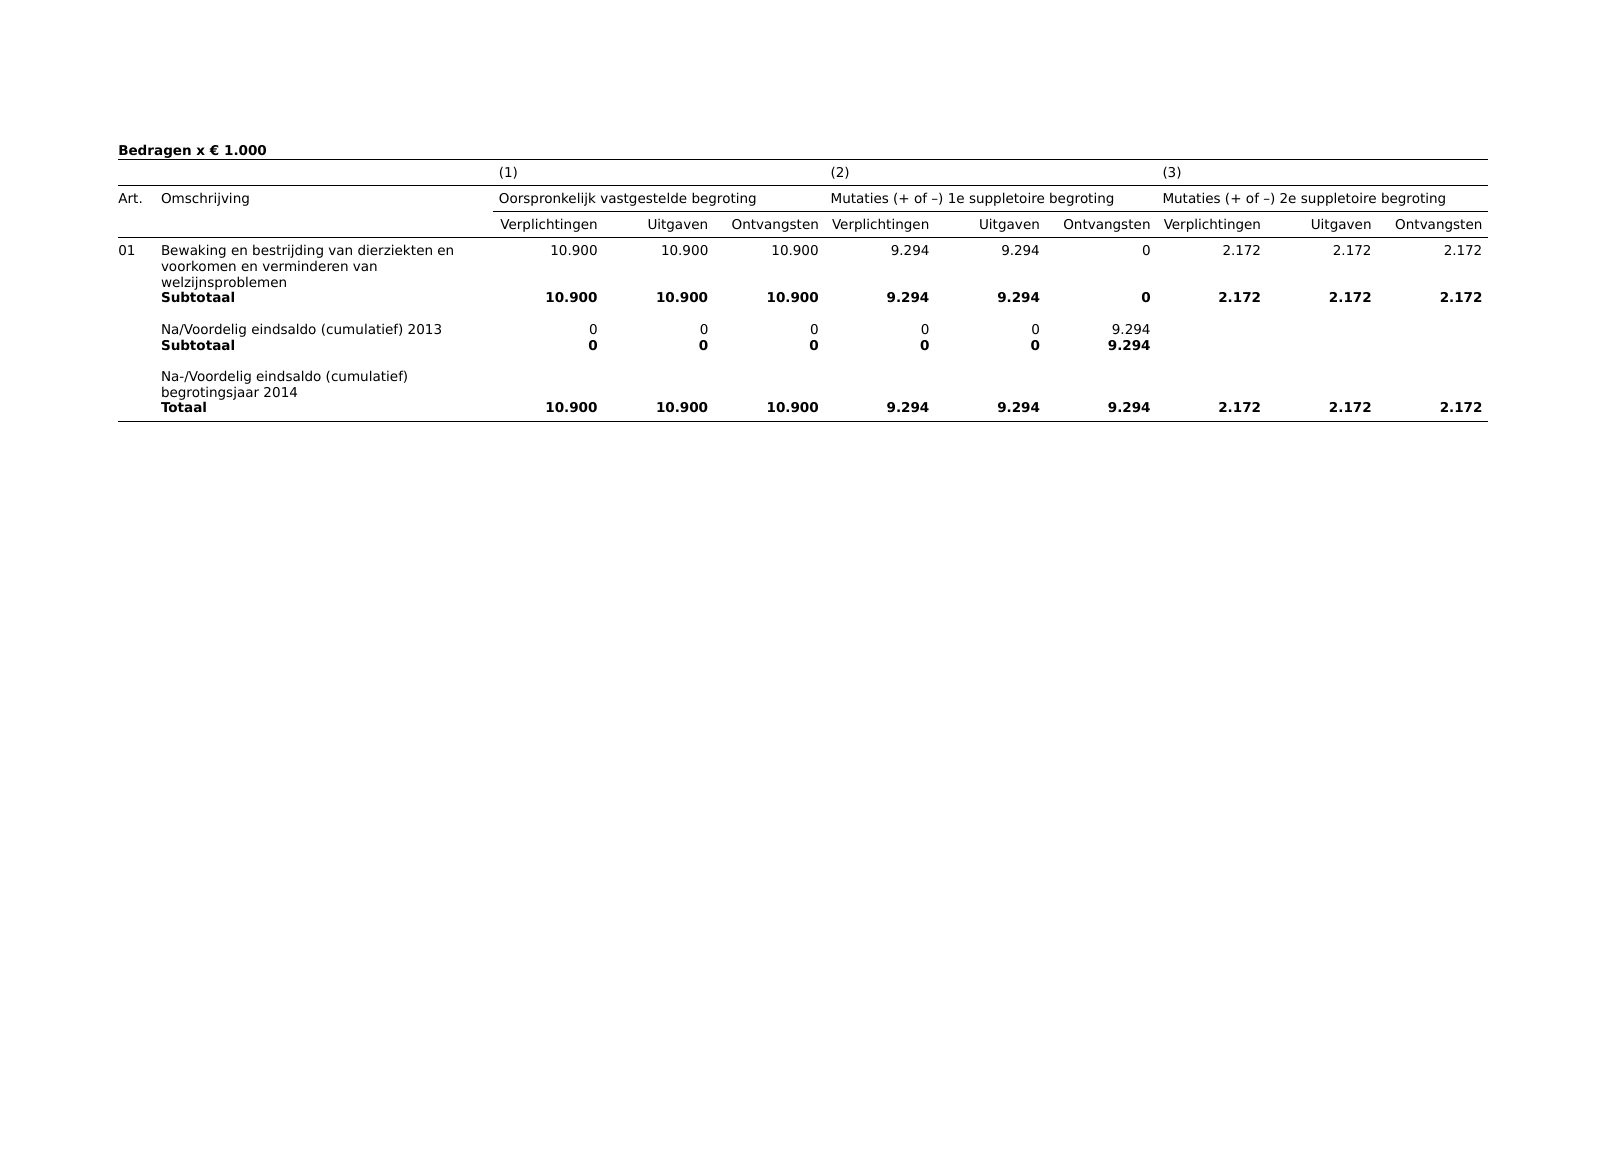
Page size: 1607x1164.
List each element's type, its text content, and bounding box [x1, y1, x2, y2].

table_cell 10.900 [493, 400, 603, 421]
table_cell Ontvangsten [1046, 212, 1156, 237]
table_cell 9.294 [1046, 338, 1156, 353]
table_cell Oorspronkelijk vastgestelde begroting [493, 186, 824, 211]
table_cell [603, 353, 714, 369]
table_cell 0 [1046, 238, 1156, 290]
table_cell 9.294 [825, 290, 935, 306]
table_cell 2.172 [1267, 290, 1377, 306]
table_cell 2.172 [1377, 238, 1488, 290]
table_cell [1377, 353, 1488, 369]
table_cell [1267, 369, 1377, 400]
table_cell [825, 353, 935, 369]
table_cell Verplichtingen [1156, 212, 1267, 237]
table_cell [1156, 322, 1267, 337]
table_cell Totaal [155, 400, 493, 421]
table_cell 0 [825, 322, 935, 337]
table_cell 0 [493, 322, 603, 337]
table_cell 0 [714, 338, 824, 353]
table_cell [118, 353, 155, 369]
table_cell Uitgaven [1267, 212, 1377, 237]
table_cell [603, 369, 714, 400]
table_cell [1377, 322, 1488, 337]
table_cell [714, 369, 824, 400]
table_cell 0 [1046, 290, 1156, 306]
table_cell [825, 369, 935, 400]
table_cell Na/Voordelig eindsaldo (cumulatief) 2013 [155, 322, 493, 337]
table_cell [714, 306, 824, 322]
table_cell [1267, 322, 1377, 337]
table_cell (3) [1156, 160, 1488, 185]
table_cell [118, 338, 155, 353]
table_cell 10.900 [714, 238, 824, 290]
table_cell 0 [603, 322, 714, 337]
table_cell [493, 306, 603, 322]
table_cell [155, 211, 493, 237]
table_cell [1377, 369, 1488, 400]
table_cell [118, 160, 155, 185]
table_cell 0 [493, 338, 603, 353]
table_cell [118, 369, 155, 400]
table_cell 9.294 [825, 400, 935, 421]
table_cell 2.172 [1377, 400, 1488, 421]
table_cell Na-/Voordelig eindsaldo (cumulatief) begrotingsjaar 2014 [155, 369, 493, 400]
table_cell Ontvangsten [1377, 212, 1488, 237]
table_cell [118, 322, 155, 337]
table_cell [603, 306, 714, 322]
table_cell [118, 211, 155, 237]
table_cell 01 [118, 238, 155, 290]
table_cell [155, 353, 493, 369]
table_cell [118, 400, 155, 421]
table_cell 2.172 [1377, 290, 1488, 306]
table_cell Mutaties (+ of –) 1e suppletoire begroting [825, 186, 1156, 211]
table_cell 10.900 [603, 238, 714, 290]
table_cell [935, 306, 1046, 322]
table_cell [1267, 353, 1377, 369]
table_cell (1) [493, 160, 824, 185]
table_cell [1046, 306, 1156, 322]
table_cell (2) [825, 160, 1156, 185]
table_cell 9.294 [825, 238, 935, 290]
table_cell 9.294 [935, 400, 1046, 421]
table_cell 9.294 [935, 238, 1046, 290]
table_cell [155, 306, 493, 322]
table_cell [155, 160, 493, 185]
table_cell [1046, 353, 1156, 369]
table_cell [1156, 338, 1267, 353]
table_cell Art. [118, 186, 155, 211]
table_cell Mutaties (+ of –) 2e suppletoire begroting [1156, 186, 1488, 211]
table_cell 0 [714, 322, 824, 337]
table_cell 10.900 [714, 290, 824, 306]
table_cell [1267, 306, 1377, 322]
table_cell 0 [935, 322, 1046, 337]
table_cell 9.294 [935, 290, 1046, 306]
table_cell Bewaking en bestrijding van dierziekten en voorkomen en verminderen van welzijnsproblemen [155, 238, 493, 290]
table_cell 2.172 [1156, 290, 1267, 306]
table_cell [1046, 369, 1156, 400]
table_cell Uitgaven [603, 212, 714, 237]
table_cell [1377, 338, 1488, 353]
table_cell 2.172 [1156, 400, 1267, 421]
table_cell 0 [935, 338, 1046, 353]
table_cell 10.900 [493, 238, 603, 290]
table_cell 10.900 [493, 290, 603, 306]
table_cell [1156, 353, 1267, 369]
table_cell 10.900 [603, 290, 714, 306]
table_cell Ontvangsten [714, 212, 824, 237]
table_cell 2.172 [1267, 238, 1377, 290]
table_cell [1156, 369, 1267, 400]
table_cell [493, 369, 603, 400]
table_cell [1156, 306, 1267, 322]
table_cell Verplichtingen [825, 212, 935, 237]
table_cell [714, 353, 824, 369]
table_cell [1267, 338, 1377, 353]
table_cell [825, 306, 935, 322]
table_cell Subtotaal [155, 290, 493, 306]
table_cell 10.900 [603, 400, 714, 421]
table_cell 9.294 [1046, 400, 1156, 421]
table_cell 9.294 [1046, 322, 1156, 337]
table_cell 0 [825, 338, 935, 353]
table_cell [493, 353, 603, 369]
table_cell Uitgaven [935, 212, 1046, 237]
table_cell 2.172 [1156, 238, 1267, 290]
table_cell Verplichtingen [493, 212, 603, 237]
table_cell [935, 369, 1046, 400]
table_cell [118, 306, 155, 322]
table_cell [118, 290, 155, 306]
table_header Bedragen x € 1.000 [118, 143, 1488, 159]
table_cell Subtotaal [155, 338, 493, 353]
table_cell 0 [603, 338, 714, 353]
table_cell Omschrijving [155, 186, 493, 211]
table_cell [1377, 306, 1488, 322]
table_cell [935, 353, 1046, 369]
table_cell 2.172 [1267, 400, 1377, 421]
table_cell 10.900 [714, 400, 824, 421]
